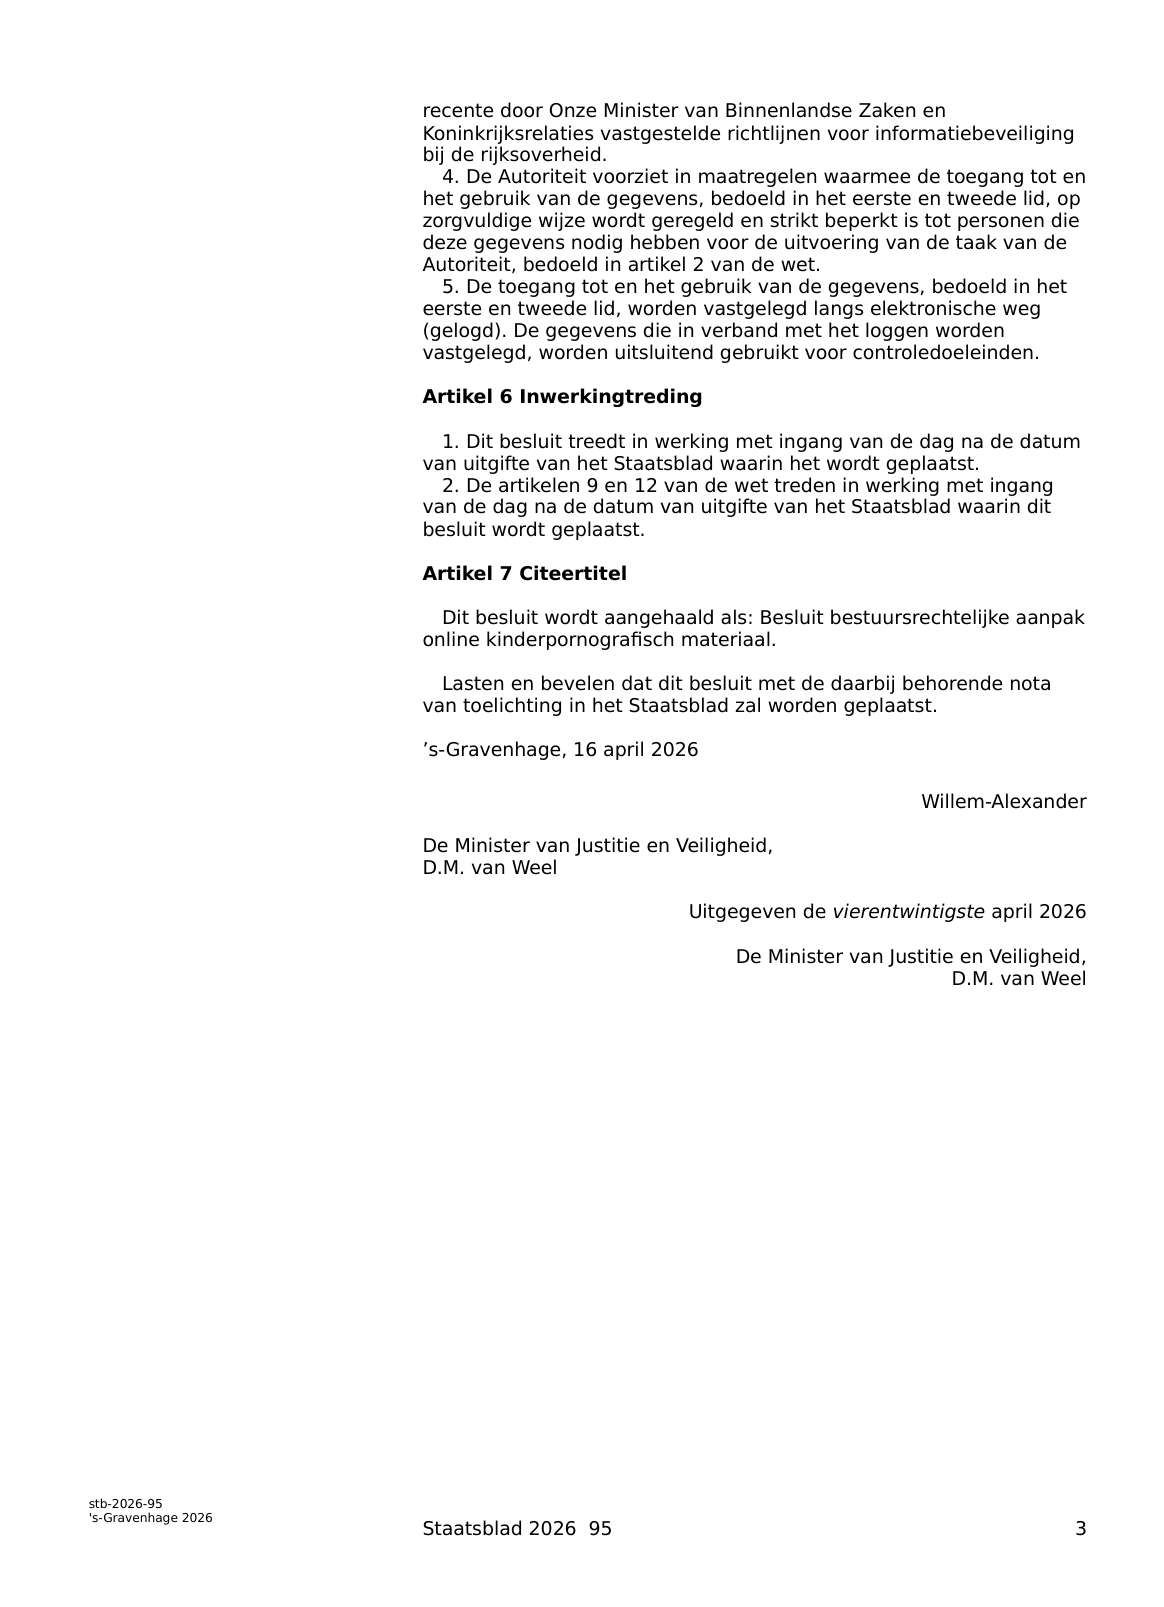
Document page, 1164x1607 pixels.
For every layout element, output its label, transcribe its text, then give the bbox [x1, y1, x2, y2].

text De Minister van Justitie en Veiligheid, D.M. van Weel [422, 946, 1087, 989]
text 4. De Autoriteit voorziet in maatregelen waarmee de toegang tot en het gebruik van de gegevens, bedoeld in het eerste en tweede lid, op zorgvuldige wijze wordt geregeld en strikt beperkt is tot personen die deze gegevens nodig hebben voor de uitvoering van de taak van de Autoriteit, bedoeld in artikel 2 van de wet. [422, 166, 1087, 276]
text ’s-Gravenhage, 16 april 2026 [422, 739, 1087, 761]
subtitle Artikel 6 Inwerkingtreding [422, 386, 1087, 408]
text 1. Dit besluit treedt in werking met ingang van de dag na de datum van uitgifte van het Staatsblad waarin het wordt geplaatst. [422, 431, 1087, 474]
text De Minister van Justitie en Veiligheid, D.M. van Weel [422, 835, 1087, 879]
text Uitgegeven de vierentwintigste april 2026 [422, 901, 1087, 923]
text Lasten en bevelen dat dit besluit met de daarbij behorende nota van toelichting in het Staatsblad zal worden geplaatst. [422, 673, 1087, 717]
text stb-2026-95 [88, 1497, 323, 1511]
text 2. De artikelen 9 en 12 van de wet treden in werking met ingang van de dag na de datum van uitgifte van het Staatsblad waarin dit besluit wordt geplaatst. [422, 474, 1087, 540]
text 5. De toegang tot en het gebruik van de gegevens, bedoeld in het eerste en tweede lid, worden vastgelegd langs elektronische weg (gelogd). De gegevens die in verband met het loggen worden vastgelegd, worden uitsluitend gebruikt voor controledoeleinden. [422, 276, 1087, 364]
text Dit besluit wordt aangehaald als: Besluit bestuursrechtelijke aanpak online kinderpornografisch materiaal. [422, 607, 1087, 651]
subtitle Artikel 7 Citeertitel [422, 563, 1087, 584]
text recente door Onze Minister van Binnenlandse Zaken en Koninkrijksrelaties vastgestelde richtlijnen voor informatiebeveiliging bij de rijksoverheid. [422, 100, 1087, 166]
text Willem-Alexander [422, 791, 1087, 813]
text 's-Gravenhage 2026 [88, 1511, 323, 1525]
